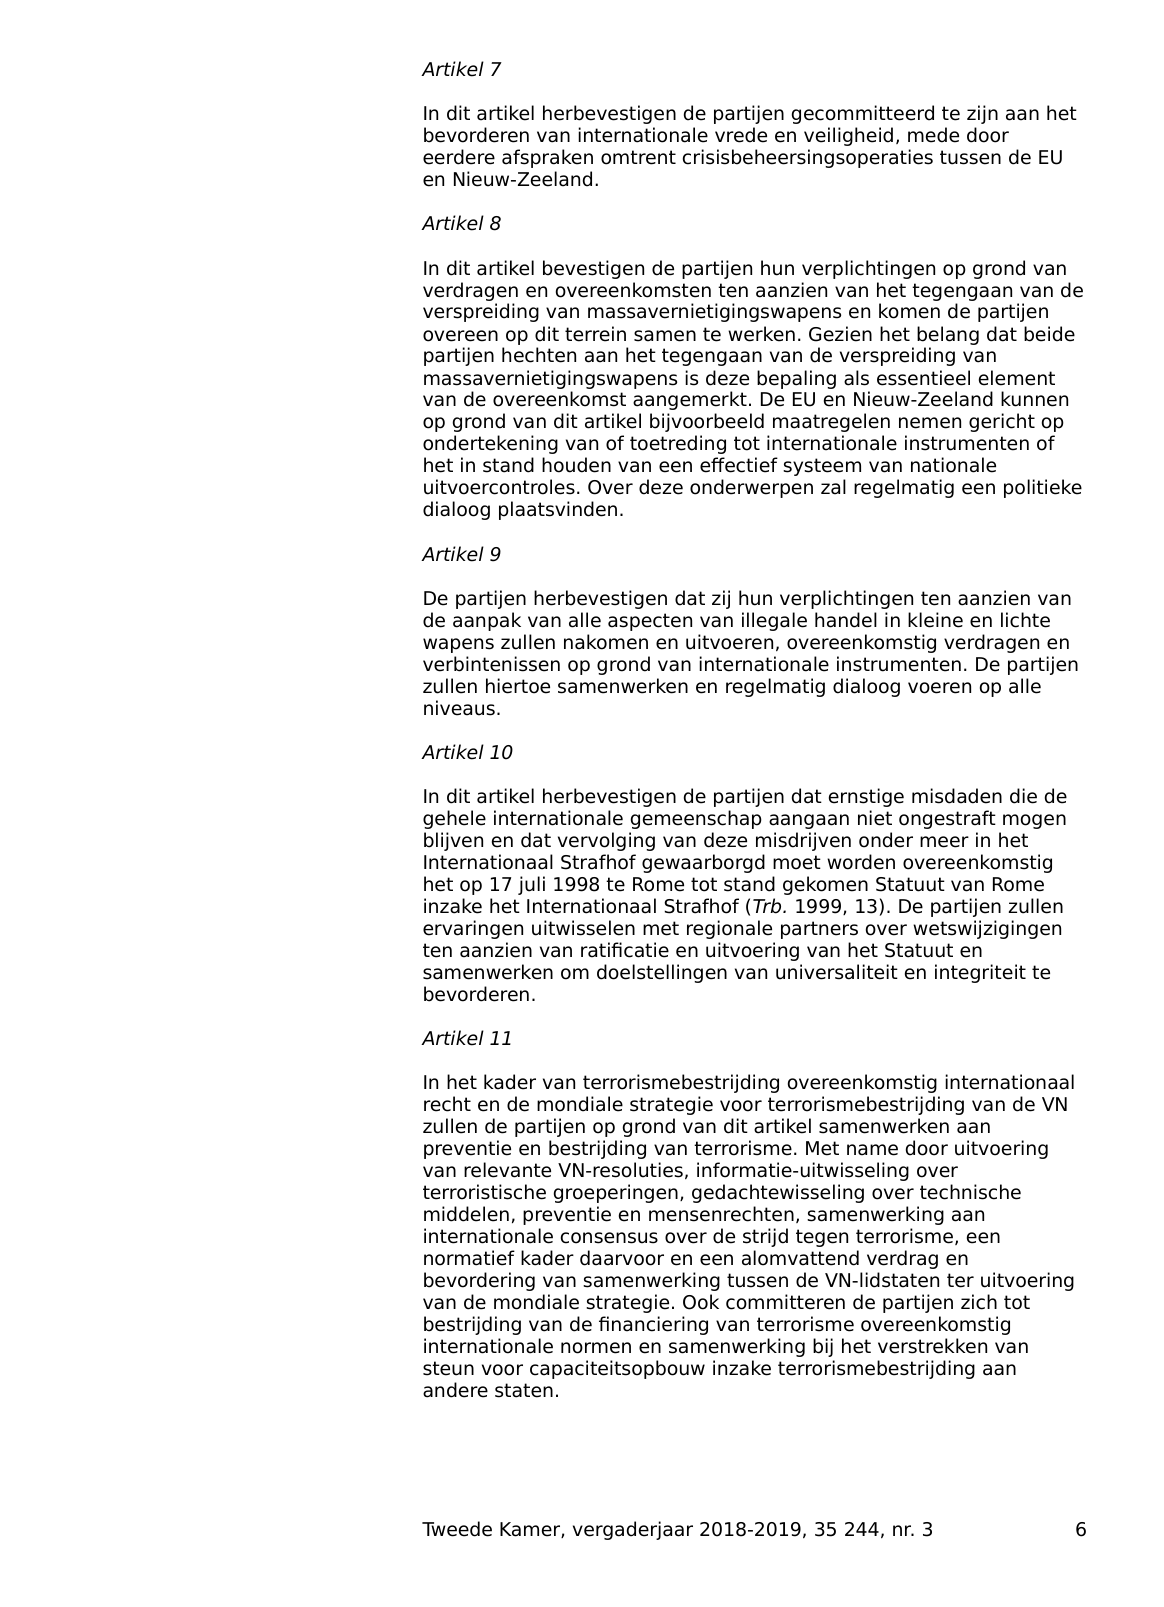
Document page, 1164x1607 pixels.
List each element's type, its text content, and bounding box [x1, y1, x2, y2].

subtitle Artikel 7 [422, 59, 1087, 81]
subtitle Artikel 8 [422, 213, 1087, 235]
subtitle Artikel 9 [422, 543, 1087, 565]
text In dit artikel herbevestigen de partijen gecommitteerd te zijn aan het bevorderen van internationale vrede en veiligheid, mede door eerdere afspraken omtrent crisisbeheersingsoperaties tussen de EU en Nieuw-Zeeland. [422, 103, 1087, 191]
text In het kader van terrorismebestrijding overeenkomstig internationaal recht en de mondiale strategie voor terrorismebestrijding van de VN zullen de partijen op grond van dit artikel samenwerken aan preventie en bestrijding van terrorisme. Met name door uitvoering van relevante VN-resoluties, informatie-uitwisseling over terroristische groeperingen, gedachtewisseling over technische middelen, preventie en mensenrechten, samenwerking aan internationale consensus over de strijd tegen terrorisme, een normatief kader daarvoor en een alomvattend verdrag en bevordering van samenwerking tussen de VN-lidstaten ter uitvoering van de mondiale strategie. Ook committeren de partijen zich tot bestrijding van de financiering van terrorisme overeenkomstig internationale normen en samenwerking bij het verstrekken van steun voor capaciteitsopbouw inzake terrorismebestrijding aan andere staten. [422, 1072, 1087, 1402]
subtitle Artikel 10 [422, 742, 1087, 764]
text De partijen herbevestigen dat zij hun verplichtingen ten aanzien van de aanpak van alle aspecten van illegale handel in kleine en lichte wapens zullen nakomen en uitvoeren, overeenkomstig verdragen en verbintenissen op grond van internationale instrumenten. De partijen zullen hiertoe samenwerken en regelmatig dialoog voeren op alle niveaus. [422, 588, 1087, 719]
text In dit artikel herbevestigen de partijen dat ernstige misdaden die de gehele internationale gemeenschap aangaan niet ongestraft mogen blijven en dat vervolging van deze misdrijven onder meer in het Internationaal Strafhof gewaarborgd moet worden overeenkomstig het op 17 juli 1998 te Rome tot stand gekomen Statuut van Rome inzake het Internationaal Strafhof (Trb. 1999, 13). De partijen zullen ervaringen uitwisselen met regionale partners over wetswijzigingen ten aanzien van ratificatie en uitvoering van het Statuut en samenwerken om doelstellingen van universaliteit en integriteit te bevorderen. [422, 786, 1087, 1006]
text In dit artikel bevestigen de partijen hun verplichtingen op grond van verdragen en overeenkomsten ten aanzien van het tegengaan van de verspreiding van massavernietigingswapens en komen de partijen overeen op dit terrein samen te werken. Gezien het belang dat beide partijen hechten aan het tegengaan van de verspreiding van massavernietigingswapens is deze bepaling als essentieel element van de overeenkomst aangemerkt. De EU en Nieuw-Zeeland kunnen op grond van dit artikel bijvoorbeeld maatregelen nemen gericht op ondertekening van of toetreding tot internationale instrumenten of het in stand houden van een effectief systeem van nationale uitvoercontroles. Over deze onderwerpen zal regelmatig een politieke dialoog plaatsvinden. [422, 257, 1087, 521]
subtitle Artikel 11 [422, 1028, 1087, 1050]
